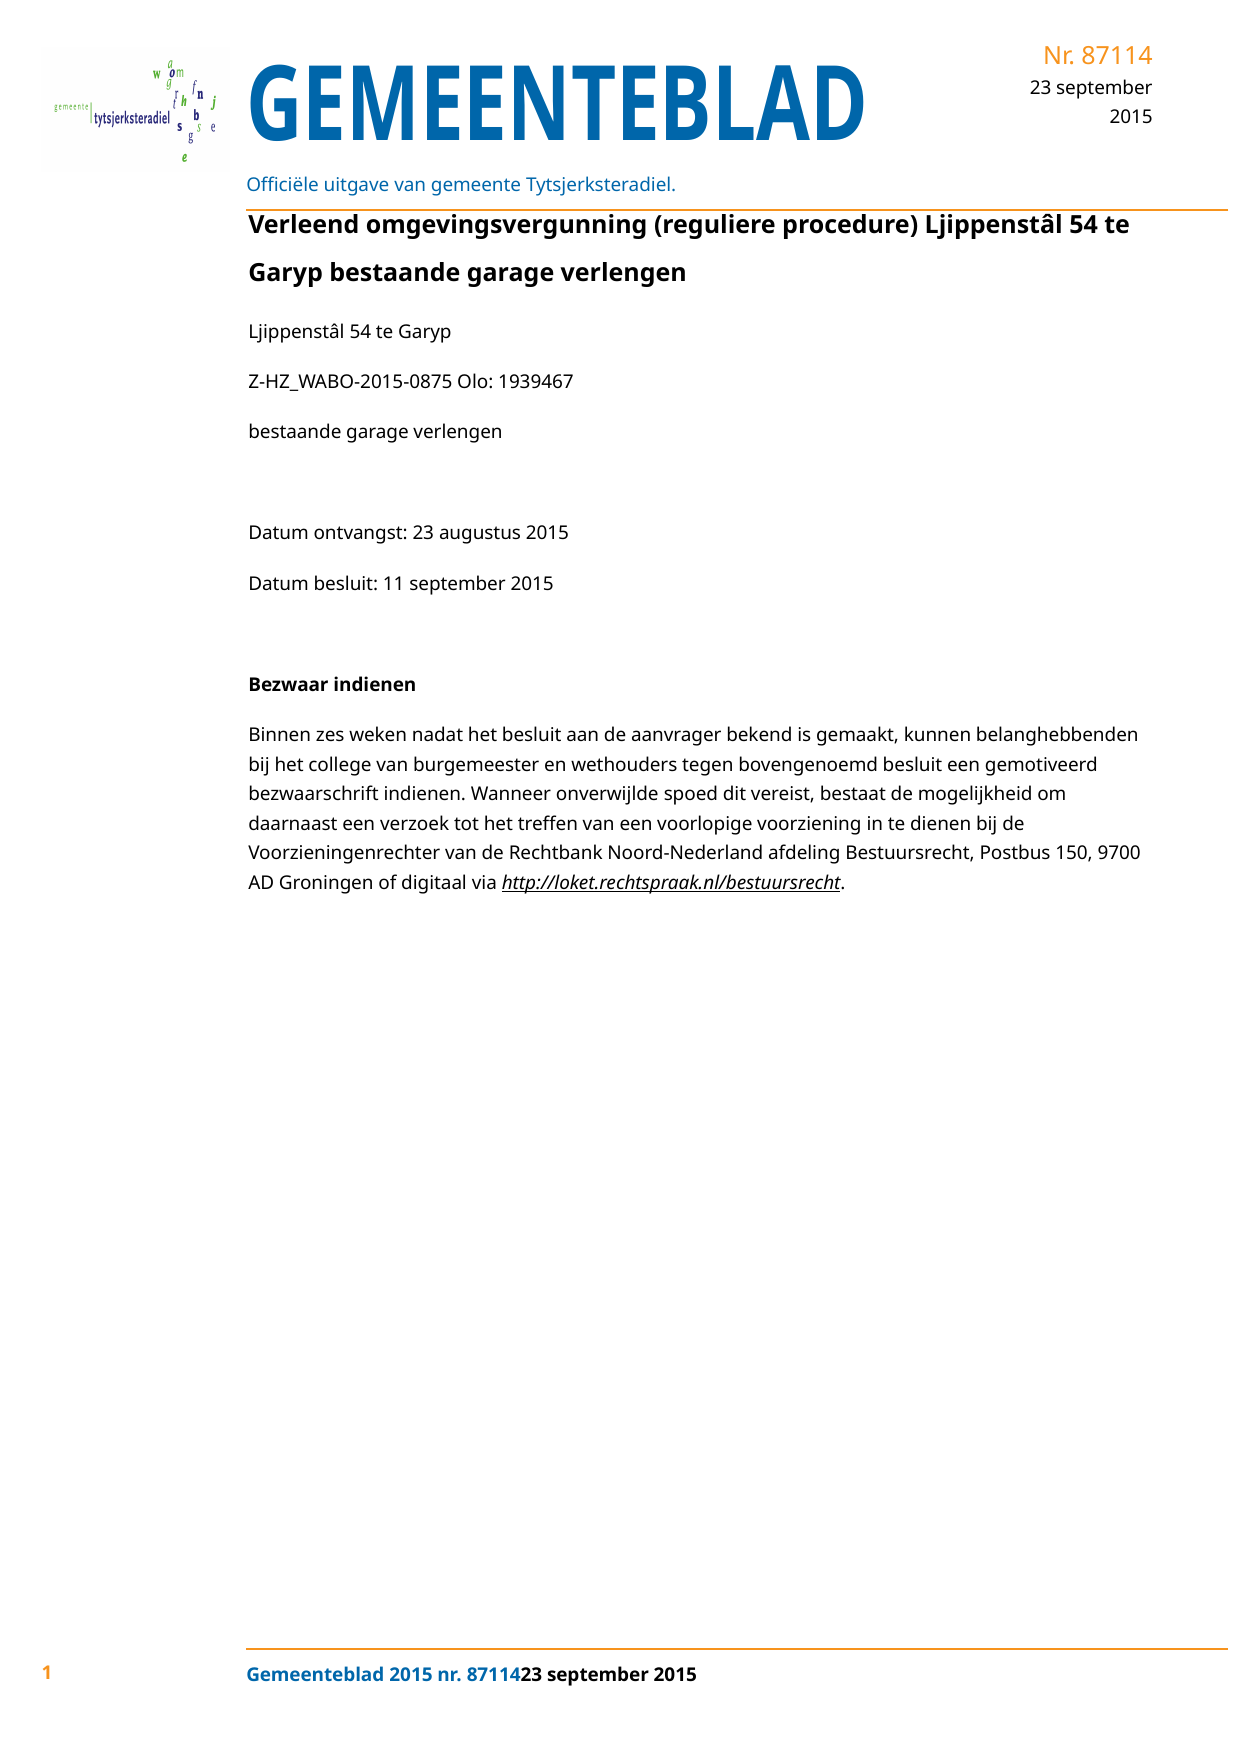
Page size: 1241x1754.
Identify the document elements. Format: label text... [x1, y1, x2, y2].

text Verleend omgevingsvergunning (reguliere procedure) Ljippenstâl 54 te Garyp bestaande garage verlengen [248, 211, 1152, 288]
text Bezwaar indienen [248, 671, 1152, 697]
text Z-HZ_WABO-2015-0875 Olo: 1939467 [248, 368, 1152, 394]
text bestaande garage verlengen [248, 419, 1152, 444]
text Datum ontvangst: 23 augustus 2015 [248, 519, 1152, 545]
text Datum besluit: 11 september 2015 [248, 570, 1152, 596]
picture [41, 47, 231, 172]
text Ljippenstâl 54 te Garyp [248, 318, 1152, 344]
text Binnen zes weken nadat het besluit aan de aanvrager bekend is gemaakt, kunnen belanghebbenden bij het college van burgemeester en wethouders tegen bovengenoemd besluit een gemotiveerd bezwaarschrift indienen. Wanneer onverwijlde spoed dit vereist, bestaat de mogelijkheid om daarnaast een verzoek tot het treffen van een voorlopige voorziening in te dienen bij de Voorzieningenrechter van de Rechtbank Noord-Nederland afdeling Bestuursrecht, Postbus 150, 9700 AD Groningen of digitaal via http://loket.rechtspraak.nl/bestuursrecht. [248, 721, 1152, 895]
